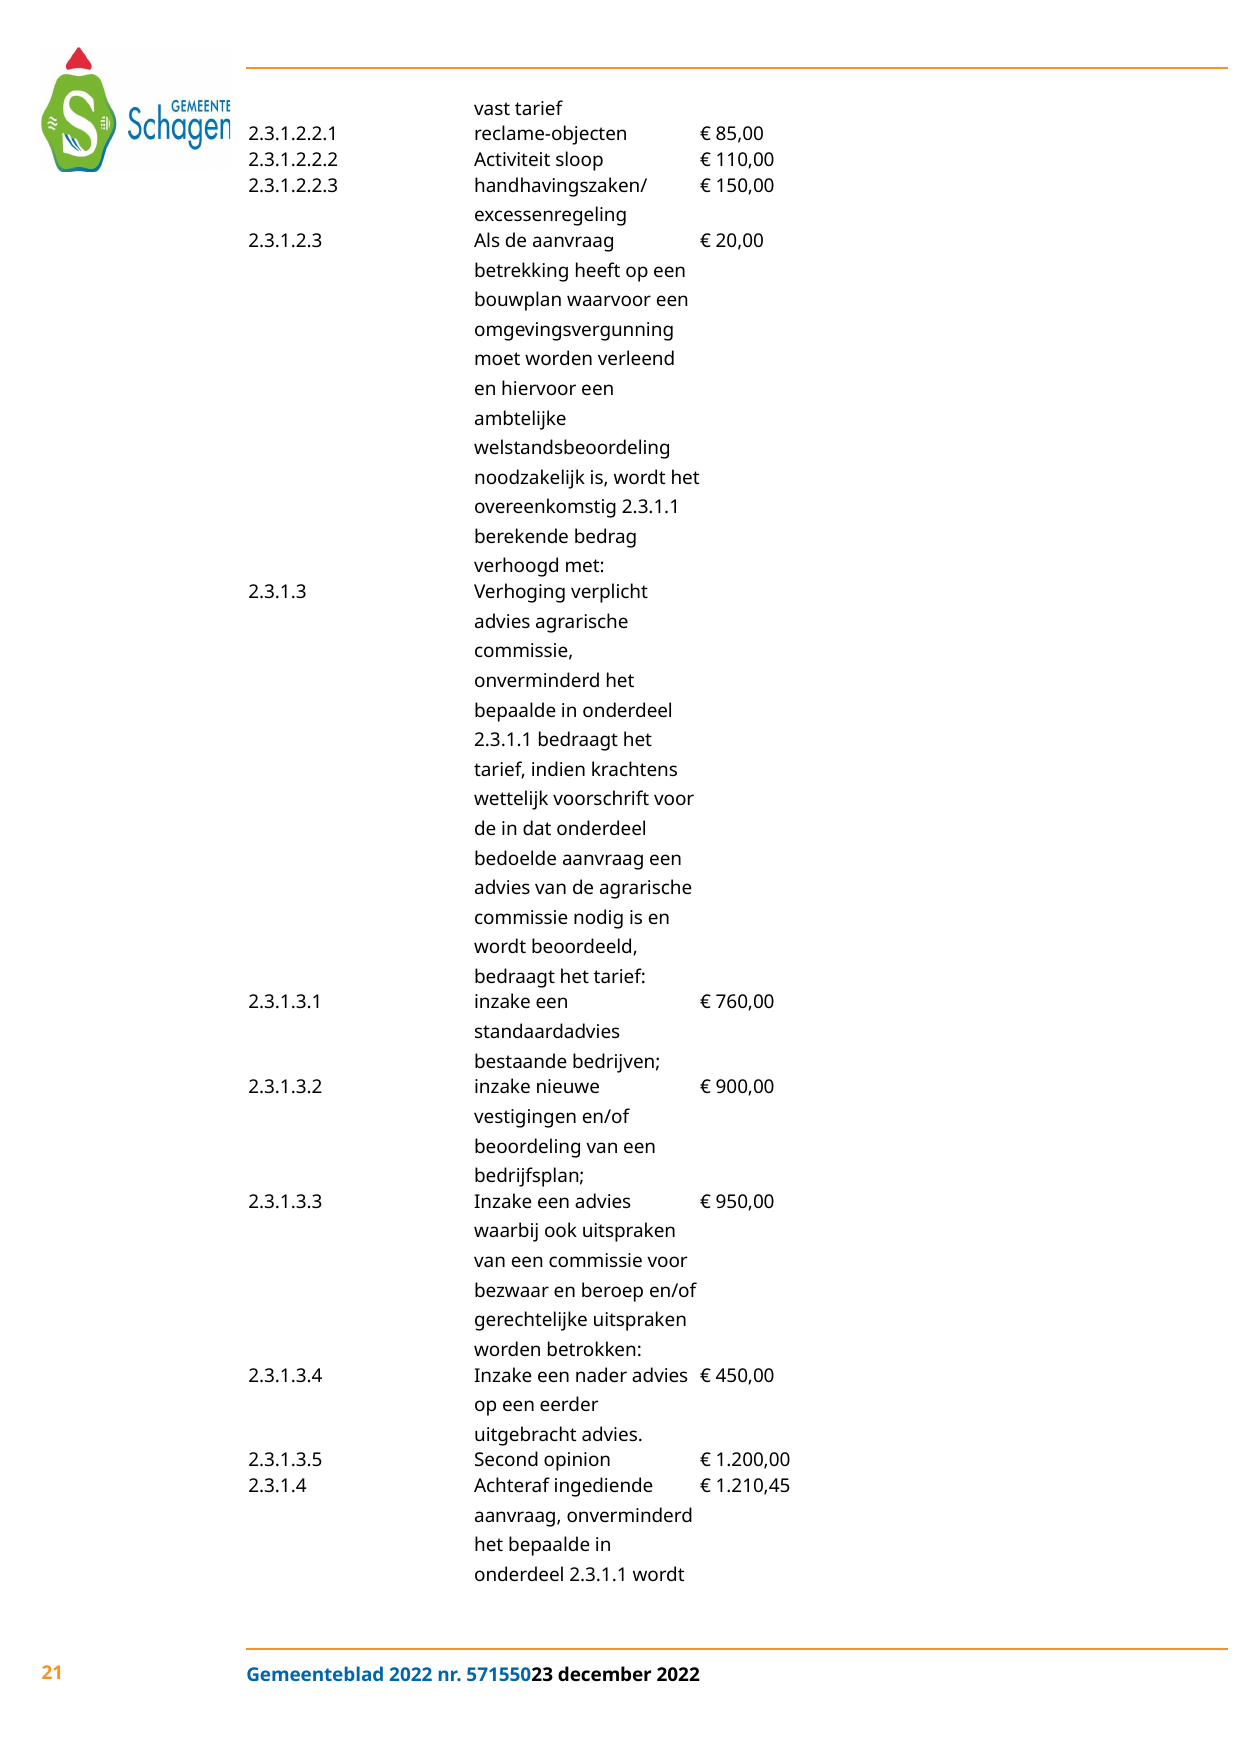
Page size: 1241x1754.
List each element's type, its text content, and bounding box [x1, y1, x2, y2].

table_cell [926, 121, 1152, 146]
table_cell [700, 95, 926, 121]
table_cell [248, 95, 474, 121]
table_cell [926, 989, 1152, 1074]
table_cell [926, 1473, 1152, 1587]
table_cell [926, 1362, 1152, 1447]
table_cell Second opinion [474, 1447, 700, 1472]
table_cell 2.3.1.3.3 [248, 1188, 474, 1362]
table_cell 2.3.1.3.5 [248, 1447, 474, 1472]
table_cell [926, 1074, 1152, 1188]
table_cell handhavingszaken/excessenregeling [474, 172, 700, 227]
table_cell Verhoging verplicht advies agrarische commissie, onverminderd het bepaalde in onderdeel 2.3.1.1 bedraagt het tarief, indien krachtens wettelijk voorschrift voor de in dat onderdeel bedoelde aanvraag een advies van de agrarische commissie nodig is en wordt beoordeeld, bedraagt het tarief: [474, 579, 700, 989]
table_cell [926, 1188, 1152, 1362]
table_cell [700, 579, 926, 989]
table_cell [926, 227, 1152, 578]
table_cell [926, 579, 1152, 989]
table_cell 2.3.1.2.2.3 [248, 172, 474, 227]
table_cell 2.3.1.4 [248, 1473, 474, 1587]
table_cell [926, 146, 1152, 172]
table_cell 2.3.1.2.2.2 [248, 146, 474, 172]
table_cell inzake een standaardadvies bestaande bedrijven; [474, 989, 700, 1074]
table_cell € 950,00 [700, 1188, 926, 1362]
table_cell 2.3.1.3.1 [248, 989, 474, 1074]
table_cell € 450,00 [700, 1362, 926, 1447]
table_cell € 20,00 [700, 227, 926, 578]
table_cell Als de aanvraag betrekking heeft op een bouwplan waarvoor een omgevingsvergunning moet worden verleend en hiervoor een ambtelijke welstandsbeoordeling noodzakelijk is, wordt het overeenkomstig 2.3.1.1 berekende bedrag verhoogd met: [474, 227, 700, 578]
table_cell Achteraf ingediende aanvraag, onverminderd het bepaalde in onderdeel 2.3.1.1 wordt [474, 1473, 700, 1587]
table_cell € 900,00 [700, 1074, 926, 1188]
table_cell Activiteit sloop [474, 146, 700, 172]
table_cell [926, 1447, 1152, 1472]
table_cell inzake nieuwe vestigingen en/of beoordeling van een bedrijfsplan; [474, 1074, 700, 1188]
table_cell 2.3.1.2.2.1 [248, 121, 474, 146]
table_cell 2.3.1.3 [248, 579, 474, 989]
table_cell 2.3.1.2.3 [248, 227, 474, 578]
table_cell reclame-objecten [474, 121, 700, 146]
table_cell 2.3.1.3.4 [248, 1362, 474, 1447]
table_cell € 85,00 [700, 121, 926, 146]
table_cell [926, 172, 1152, 227]
table_cell € 150,00 [700, 172, 926, 227]
table_cell € 760,00 [700, 989, 926, 1074]
table_cell Inzake een nader advies op een eerder uitgebracht advies. [474, 1362, 700, 1447]
table_cell € 110,00 [700, 146, 926, 172]
picture [41, 47, 231, 172]
table_cell Inzake een advies waarbij ook uitspraken van een commissie voor bezwaar en beroep en/of gerechtelijke uitspraken worden betrokken: [474, 1188, 700, 1362]
table_cell € 1.210,45 [700, 1473, 926, 1587]
table_cell 2.3.1.3.2 [248, 1074, 474, 1188]
table_cell [926, 95, 1152, 121]
table_cell vast tarief [474, 95, 700, 121]
table_cell € 1.200,00 [700, 1447, 926, 1472]
